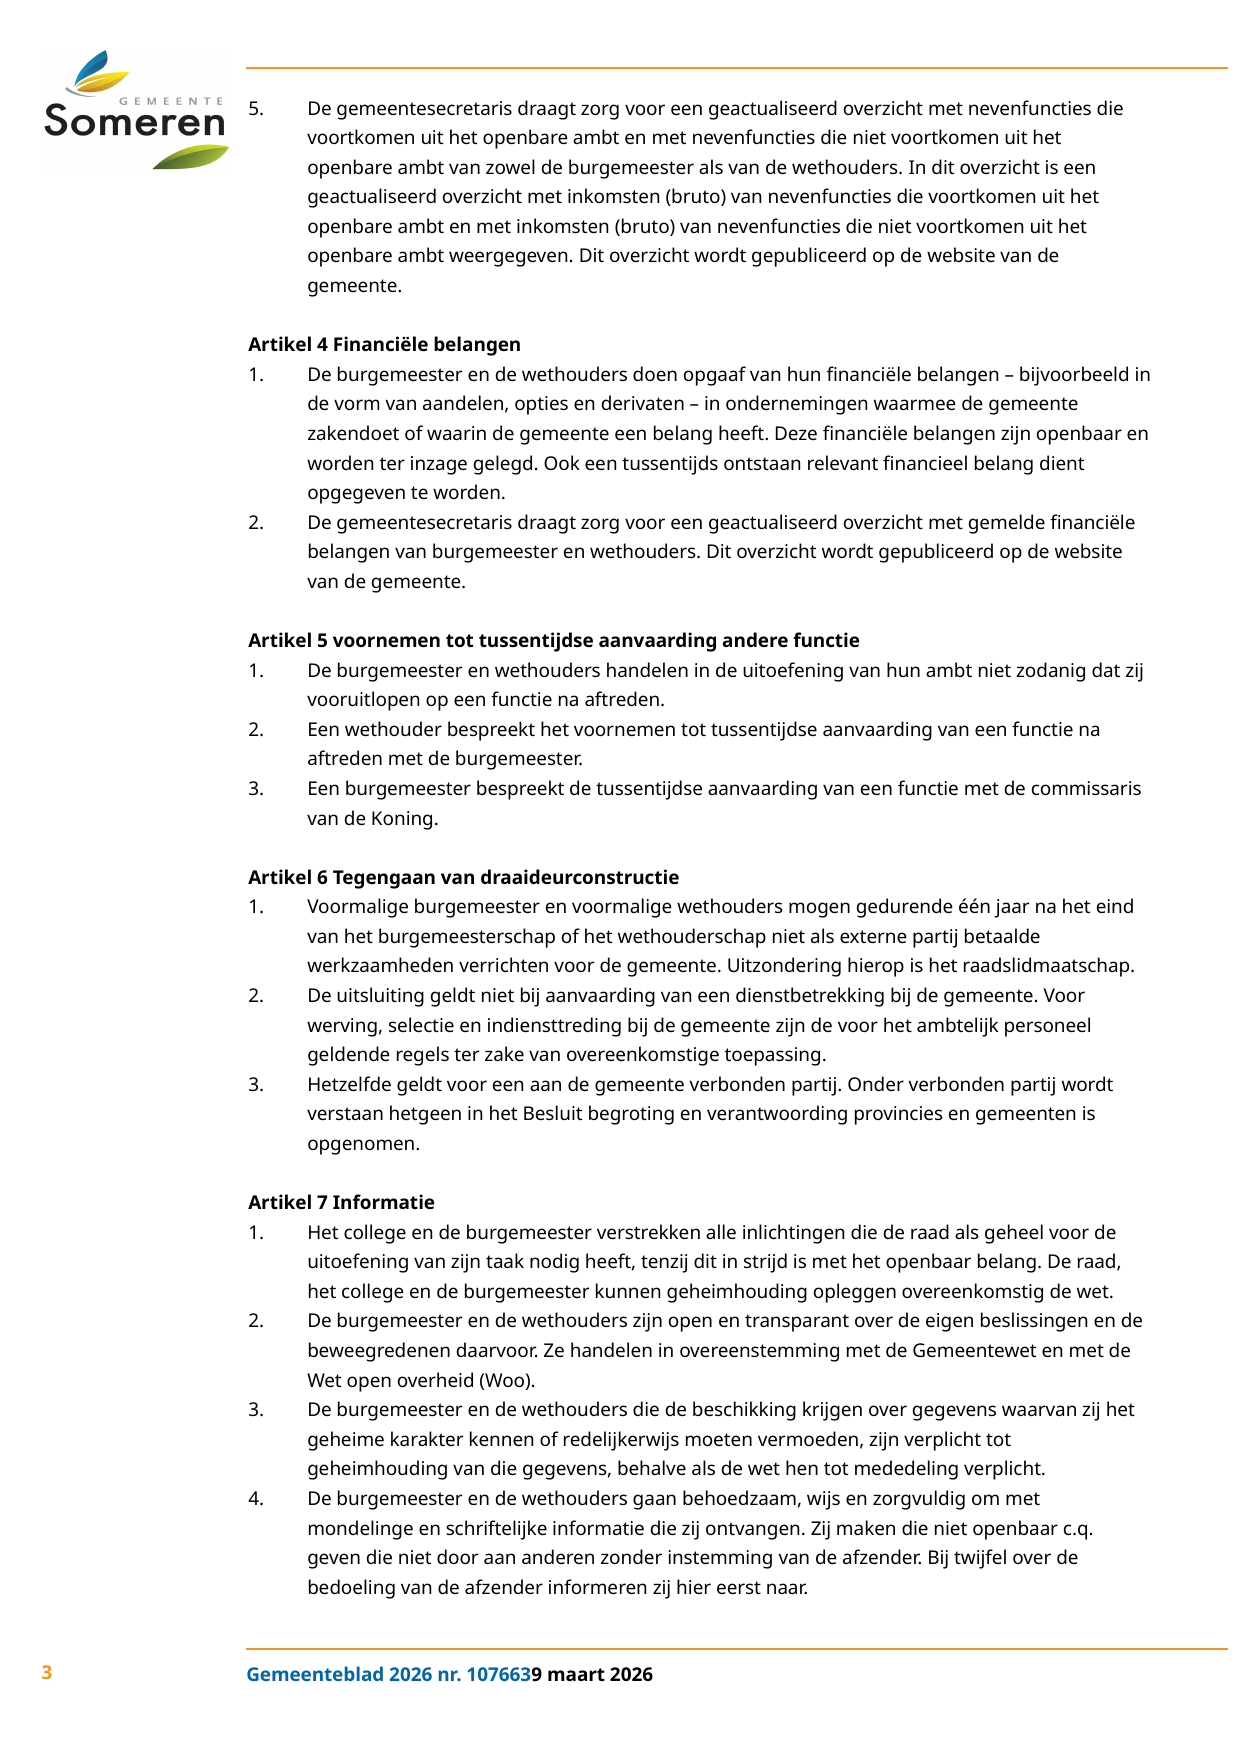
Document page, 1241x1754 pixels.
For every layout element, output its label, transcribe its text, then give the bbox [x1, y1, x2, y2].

list De burgemeester en de wethouders doen opgaaf van hun financiële belangen – bijvoorbeeld in de vorm van aandelen, opties en derivaten – in ondernemingen waarmee de gemeente zakendoet of waarin de gemeente een belang heeft. Deze financiële belangen zijn openbaar en worden ter inzage gelegd. Ook een tussentijds ontstaan relevant financieel belang dient opgegeven te worden. [248, 361, 1152, 505]
list De gemeentesecretaris draagt zorg voor een geactualiseerd overzicht met nevenfuncties die voortkomen uit het openbare ambt en met nevenfuncties die niet voortkomen uit het openbare ambt van zowel de burgemeester als van de wethouders. In dit overzicht is een geactualiseerd overzicht met inkomsten (bruto) van nevenfuncties die voortkomen uit het openbare ambt en met inkomsten (bruto) van nevenfuncties die niet voortkomen uit het openbare ambt weergegeven. Dit overzicht wordt gepubliceerd op de website van de gemeente. [248, 95, 1152, 298]
list Een burgemeester bespreekt de tussentijdse aanvaarding van een functie met de commissaris van de Koning. [248, 775, 1152, 831]
list De burgemeester en de wethouders gaan behoedzaam, wijs en zorgvuldig om met mondelinge en schriftelijke informatie die zij ontvangen. Zij maken die niet openbaar c.q. geven die niet door aan anderen zonder instemming van de afzender. Bij twijfel over de bedoeling van de afzender informeren zij hier eerst naar. [248, 1485, 1152, 1600]
text Artikel 5 voornemen tot tussentijdse aanvaarding andere functie [248, 627, 1152, 653]
list De uitsluiting geldt niet bij aanvaarding van een dienstbetrekking bij de gemeente. Voor werving, selectie en indiensttreding bij de gemeente zijn de voor het ambtelijk personeel geldende regels ter zake van overeenkomstige toepassing. [248, 982, 1152, 1067]
list Voormalige burgemeester en voormalige wethouders mogen gedurende één jaar na het eind van het burgemeesterschap of het wethouderschap niet als externe partij betaalde werkzaamheden verrichten voor de gemeente. Uitzondering hierop is het raadslidmaatschap. [248, 893, 1152, 978]
list Een wethouder bespreekt het voornemen tot tussentijdse aanvaarding van een functie na aftreden met de burgemeester. [248, 716, 1152, 771]
text Artikel 7 Informatie [248, 1189, 1152, 1215]
list De burgemeester en de wethouders die de beschikking krijgen over gegevens waarvan zij het geheime karakter kennen of redelijkerwijs moeten vermoeden, zijn verplicht tot geheimhouding van die gegevens, behalve als de wet hen tot mededeling verplicht. [248, 1396, 1152, 1481]
list De burgemeester en wethouders handelen in de uitoefening van hun ambt niet zodanig dat zij vooruitlopen op een functie na aftreden. [248, 657, 1152, 712]
text Artikel 6 Tegengaan van draaideurconstructie [248, 864, 1152, 890]
text Artikel 4 Financiële belangen [248, 331, 1152, 357]
list Hetzelfde geldt voor een aan de gemeente verbonden partij. Onder verbonden partij wordt verstaan hetgeen in het Besluit begroting en verantwoording provincies en gemeenten is opgenomen. [248, 1071, 1152, 1156]
picture [41, 47, 231, 172]
list Het college en de burgemeester verstrekken alle inlichtingen die de raad als geheel voor de uitoefening van zijn taak nodig heeft, tenzij dit in strijd is met het openbaar belang. De raad, het college en de burgemeester kunnen geheimhouding opleggen overeenkomstig de wet. [248, 1219, 1152, 1304]
list De gemeentesecretaris draagt zorg voor een geactualiseerd overzicht met gemelde financiële belangen van burgemeester en wethouders. Dit overzicht wordt gepubliceerd op de website van de gemeente. [248, 509, 1152, 594]
list De burgemeester en de wethouders zijn open en transparant over de eigen beslissingen en de beweegredenen daarvoor. Ze handelen in overeenstemming met de Gemeentewet en met de Wet open overheid (Woo). [248, 1308, 1152, 1393]
